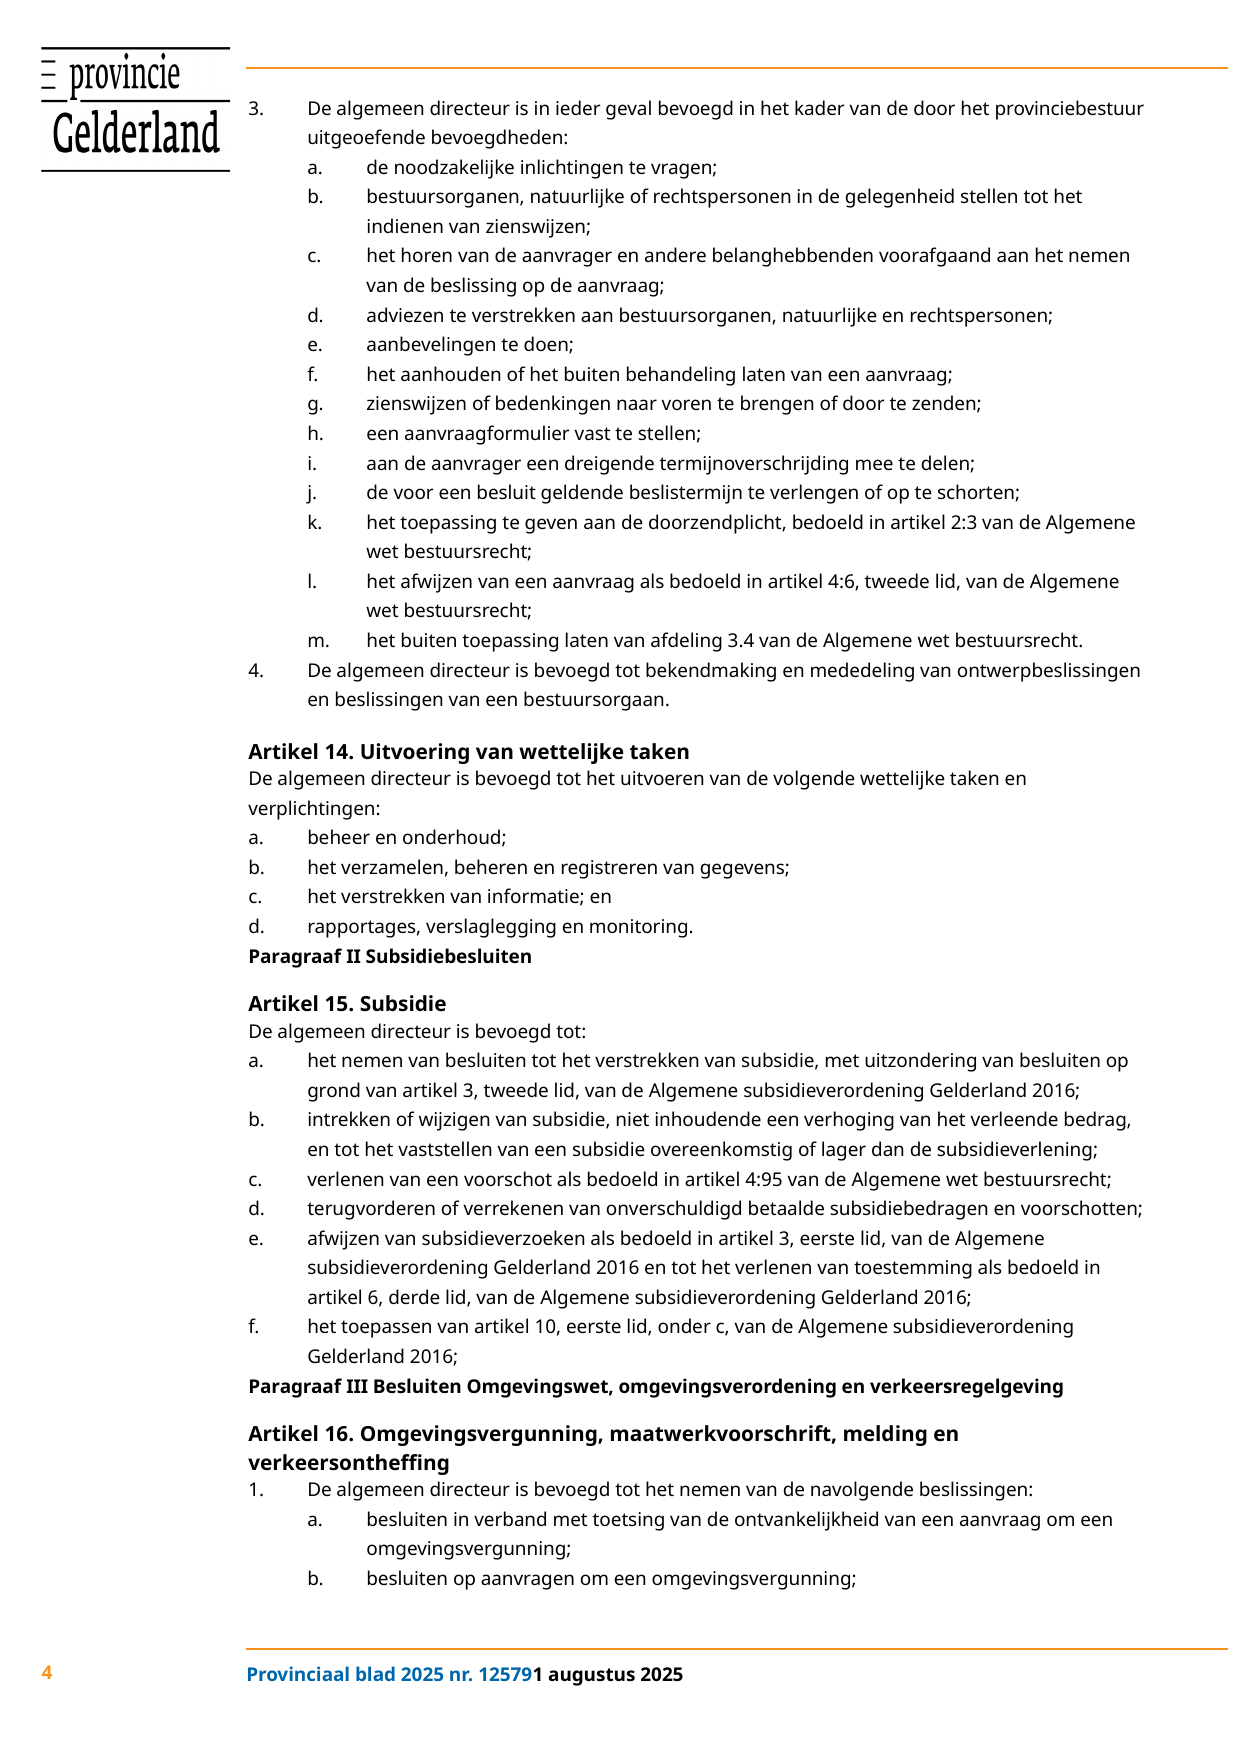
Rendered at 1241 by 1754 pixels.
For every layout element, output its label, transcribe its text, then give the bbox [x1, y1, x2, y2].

list besluiten op aanvragen om een omgevingsvergunning; [307, 1565, 1152, 1591]
text Artikel 14. Uitvoering van wettelijke taken [248, 737, 1152, 765]
list de voor een besluit geldende beslistermijn te verlengen of op te schorten; [307, 479, 1152, 505]
text Artikel 15. Subsidie [248, 989, 1152, 1018]
list afwijzen van subsidieverzoeken als bedoeld in artikel 3, eerste lid, van de Algemene subsidieverordening Gelderland 2016 en tot het verlenen van toestemming als bedoeld in artikel 6, derde lid, van de Algemene subsidieverordening Gelderland 2016; [248, 1225, 1152, 1310]
list de noodzakelijke inlichtingen te vragen; [307, 154, 1152, 180]
list rapportages, verslaglegging en monitoring. [248, 913, 1152, 939]
list het horen van de aanvrager en andere belanghebbenden voorafgaand aan het nemen van de beslissing op de aanvraag; [307, 243, 1152, 298]
list adviezen te verstrekken aan bestuursorganen, natuurlijke en rechtspersonen; [307, 302, 1152, 328]
text Paragraaf II Subsidiebesluiten [248, 943, 1152, 968]
list het afwijzen van een aanvraag als bedoeld in artikel 4:6, tweede lid, van de Algemene wet bestuursrecht; [307, 568, 1152, 623]
list besluiten in verband met toetsing van de ontvankelijkheid van een aanvraag om een omgevingsvergunning; [307, 1506, 1152, 1561]
list het aanhouden of het buiten behandeling laten van een aanvraag; [307, 361, 1152, 387]
text De algemeen directeur is bevoegd tot: [248, 1018, 1152, 1043]
list terugvorderen of verrekenen van onverschuldigd betaalde subsidiebedragen en voorschotten; [248, 1195, 1152, 1221]
list een aanvraagformulier vast te stellen; [307, 420, 1152, 446]
list De algemeen directeur is bevoegd tot het nemen van de navolgende beslissingen: [248, 1476, 1152, 1502]
list aanbevelingen te doen; [307, 331, 1152, 357]
picture [41, 47, 231, 172]
list het nemen van besluiten tot het verstrekken van subsidie, met uitzondering van besluiten op grond van artikel 3, tweede lid, van de Algemene subsidieverordening Gelderland 2016; [248, 1047, 1152, 1103]
list intrekken of wijzigen van subsidie, niet inhoudende een verhoging van het verleende bedrag, en tot het vaststellen van een subsidie overeenkomstig of lager dan de subsidieverlening; [248, 1107, 1152, 1162]
list het buiten toepassing laten van afdeling 3.4 van de Algemene wet bestuursrecht. [307, 627, 1152, 653]
list het toepassing te geven aan de doorzendplicht, bedoeld in artikel 2:3 van de Algemene wet bestuursrecht; [307, 509, 1152, 564]
text Paragraaf III Besluiten Omgevingswet, omgevingsverordening en verkeersregelgeving [248, 1373, 1152, 1398]
list bestuursorganen, natuurlijke of rechtspersonen in de gelegenheid stellen tot het indienen van zienswijzen; [307, 183, 1152, 239]
list aan de aanvrager een dreigende termijnoverschrijding mee te delen; [307, 450, 1152, 476]
list De algemeen directeur is bevoegd tot bekendmaking en mededeling van ontwerpbeslissingen en beslissingen van een bestuursorgaan. [248, 657, 1152, 712]
list De algemeen directeur is in ieder geval bevoegd in het kader van de door het provinciebestuur uitgeoefende bevoegdheden: [248, 95, 1152, 150]
text Artikel 16. Omgevingsvergunning, maatwerkvoorschrift, melding en verkeersontheffing [248, 1419, 1152, 1476]
list beheer en onderhoud; [248, 824, 1152, 850]
list het verstrekken van informatie; en [248, 884, 1152, 909]
list het toepassen van artikel 10, eerste lid, onder c, van de Algemene subsidieverordening Gelderland 2016; [248, 1314, 1152, 1369]
list verlenen van een voorschot als bedoeld in artikel 4:95 van de Algemene wet bestuursrecht; [248, 1166, 1152, 1191]
list zienswijzen of bedenkingen naar voren te brengen of door te zenden; [307, 391, 1152, 416]
text De algemeen directeur is bevoegd tot het uitvoeren van de volgende wettelijke taken en verplichtingen: [248, 765, 1152, 821]
list het verzamelen, beheren en registreren van gegevens; [248, 854, 1152, 880]
